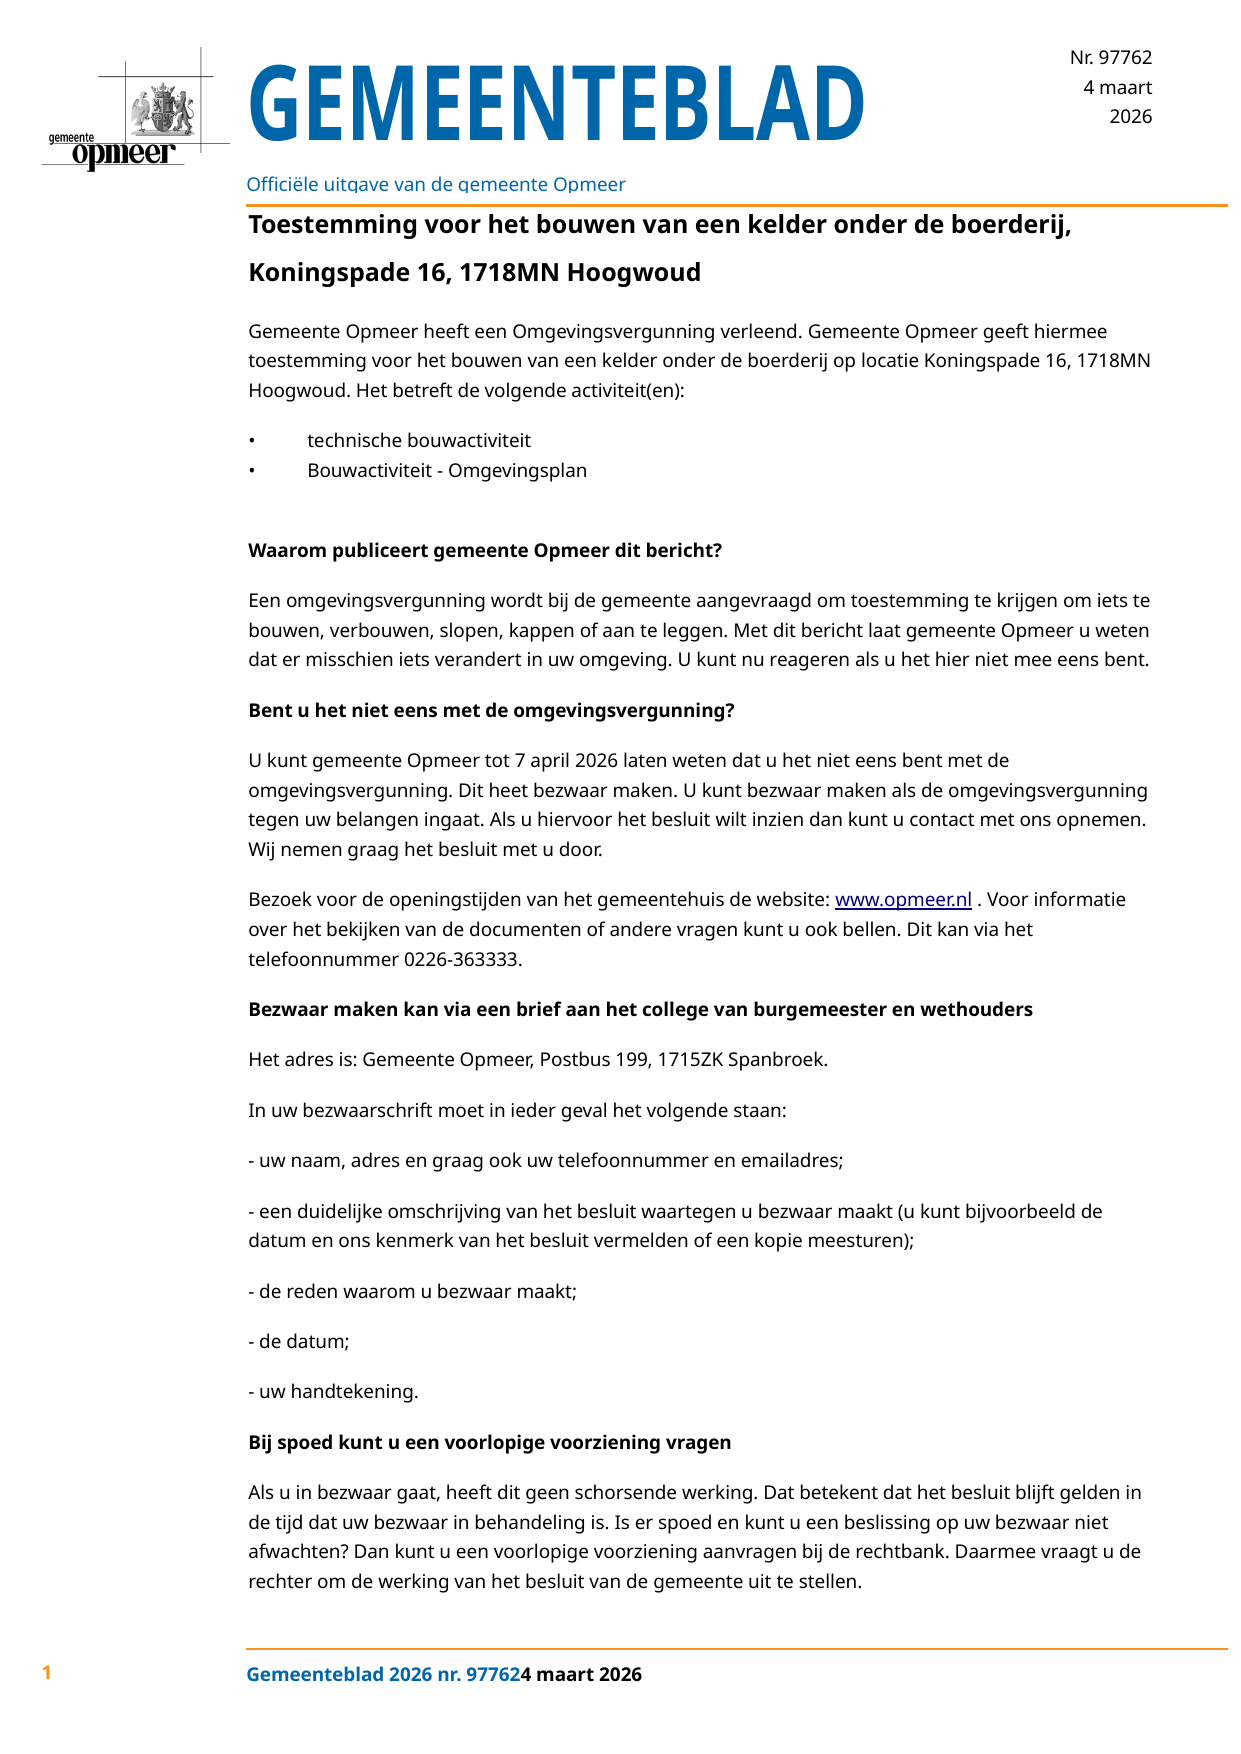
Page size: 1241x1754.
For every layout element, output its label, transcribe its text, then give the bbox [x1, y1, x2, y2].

text - een duidelijke omschrijving van het besluit waartegen u bezwaar maakt (u kunt bijvoorbeeld de datum en ons kenmerk van het besluit vermelden of een kopie meesturen); [248, 1198, 1152, 1253]
text Bij spoed kunt u een voorlopige voorziening vragen [248, 1429, 1152, 1455]
text Waarom publiceert gemeente Opmeer dit bericht? [248, 537, 1152, 563]
text Toestemming voor het bouwen van een kelder onder de boerderij, Koningspade 16, 1718MN Hoogwoud [248, 207, 1152, 288]
text Bezwaar maken kan via een brief aan het college van burgemeester en wethouders [248, 996, 1152, 1022]
text Bent u het niet eens met de omgevingsvergunning? [248, 697, 1152, 723]
text - de datum; [248, 1328, 1152, 1354]
list technische bouwactiviteit [248, 427, 1152, 453]
text Als u in bezwaar gaat, heeft dit geen schorsende werking. Dat betekent dat het besluit blijft gelden in de tijd dat uw bezwaar in behandeling is. Is er spoed en kunt u een beslissing op uw bezwaar niet afwachten? Dan kunt u een voorlopige voorziening aanvragen bij de rechtbank. Daarmee vraagt u de rechter om de werking van het besluit van de gemeente uit te stellen. [248, 1479, 1152, 1594]
text U kunt gemeente Opmeer tot 7 april 2026 laten weten dat u het niet eens bent met de omgevingsvergunning. Dit heet bezwaar maken. U kunt bezwaar maken als de omgevingsvergunning tegen uw belangen ingaat. Als u hiervoor het besluit wilt inzien dan kunt u contact met ons opnemen. Wij nemen graag het besluit met u door. [248, 747, 1152, 862]
list Bouwactiviteit - Omgevingsplan [248, 457, 1152, 483]
text Gemeente Opmeer heeft een Omgevingsvergunning verleend. Gemeente Opmeer geeft hiermee toestemming voor het bouwen van een kelder onder de boerderij op locatie Koningspade 16, 1718MN Hoogwoud. Het betreft de volgende activiteit(en): [248, 318, 1152, 403]
text - uw handtekening. [248, 1379, 1152, 1404]
text - de reden waarom u bezwaar maakt; [248, 1278, 1152, 1304]
picture [41, 47, 231, 172]
text Het adres is: Gemeente Opmeer, Postbus 199, 1715ZK Spanbroek. [248, 1047, 1152, 1072]
text Bezoek voor de openingstijden van het gemeentehuis de website: www.opmeer.nl . Voor informatie over het bekijken van de documenten of andere vragen kunt u ook bellen. Dit kan via het telefoonnummer 0226-363333. [248, 887, 1152, 972]
text Een omgevingsvergunning wordt bij de gemeente aangevraagd om toestemming te krijgen om iets te bouwen, verbouwen, slopen, kappen of aan te leggen. Met dit bericht laat gemeente Opmeer u weten dat er misschien iets verandert in uw omgeving. U kunt nu reageren als u het hier niet mee eens bent. [248, 587, 1152, 672]
text In uw bezwaarschrift moet in ieder geval het volgende staan: [248, 1097, 1152, 1123]
text - uw naam, adres en graag ook uw telefoonnummer en emailadres; [248, 1147, 1152, 1173]
